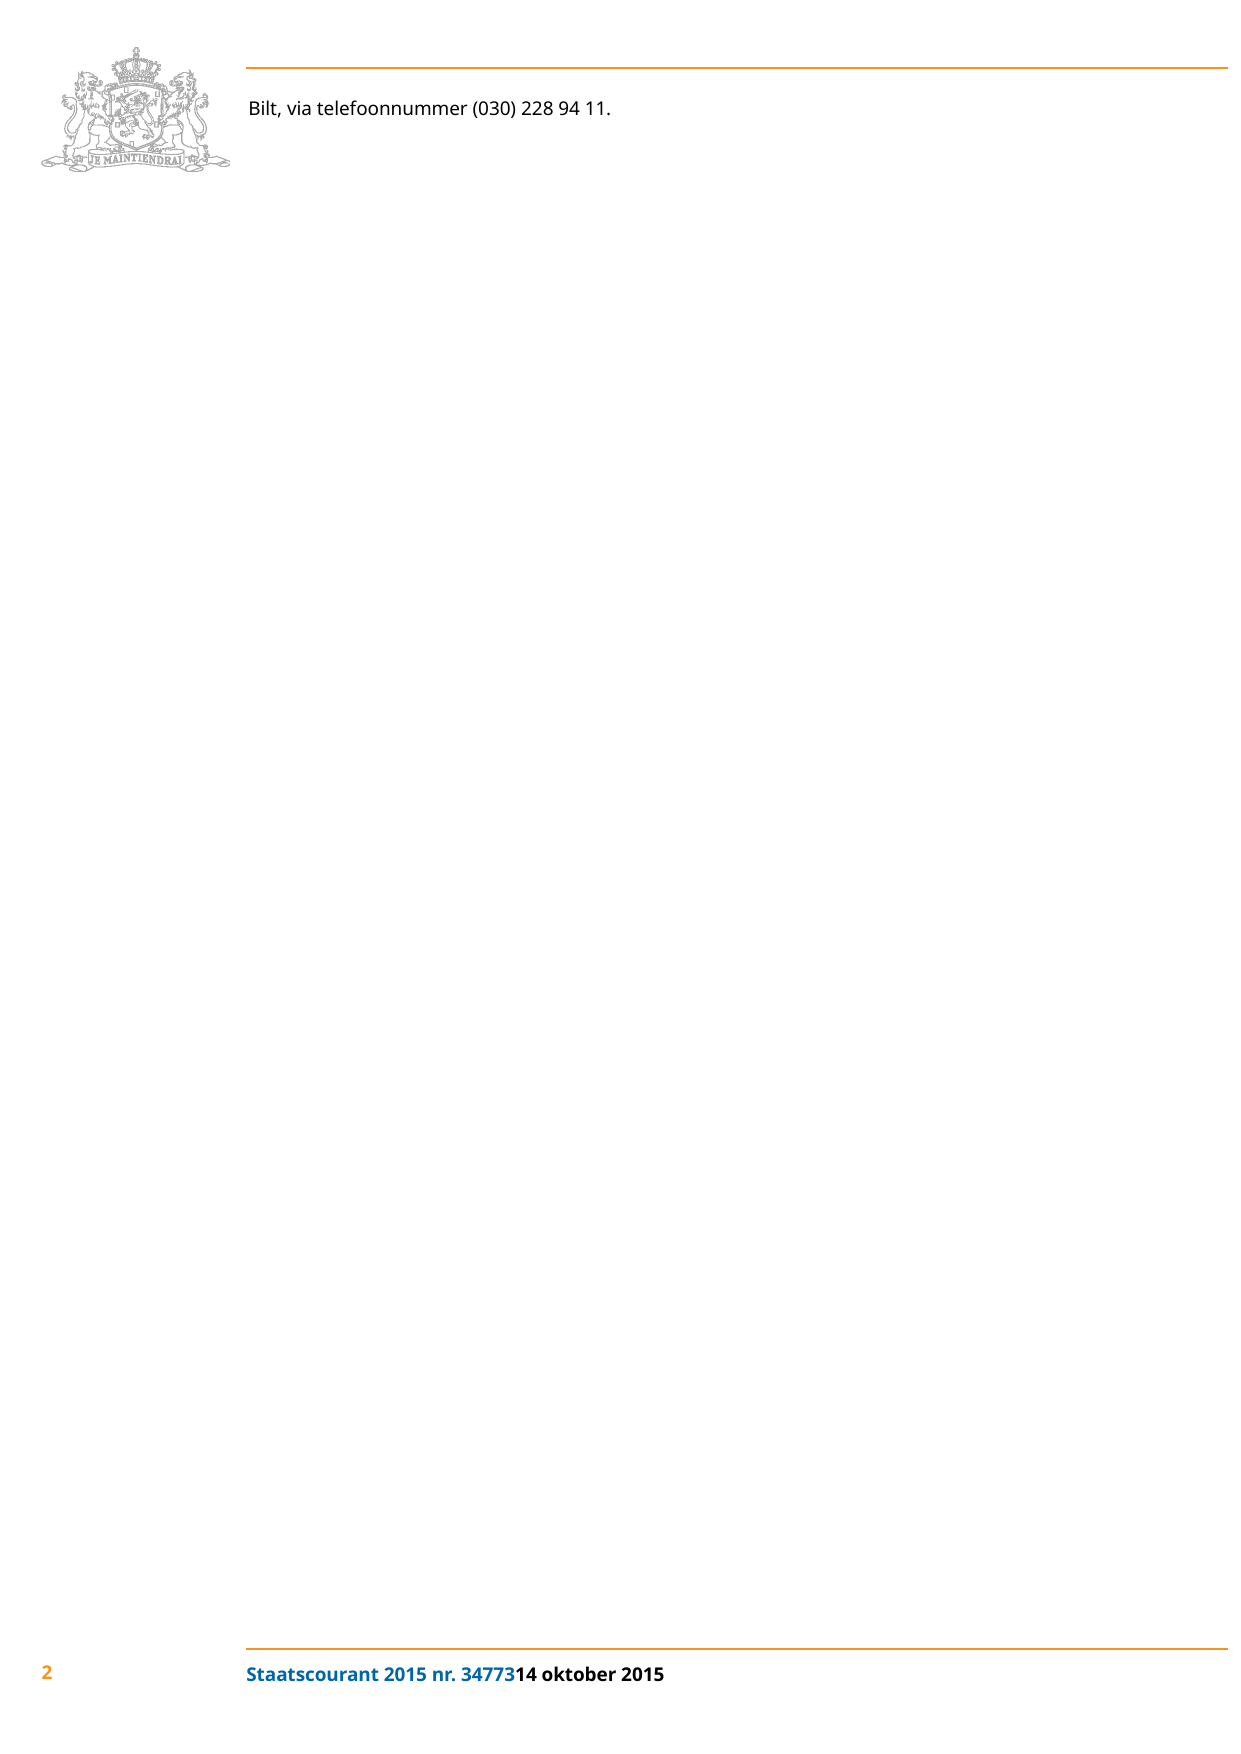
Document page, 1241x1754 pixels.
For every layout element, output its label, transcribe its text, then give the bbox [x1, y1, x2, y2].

text Bilt, via telefoonnummer (030) 228 94 11. [248, 95, 1152, 121]
picture [41, 47, 231, 172]
